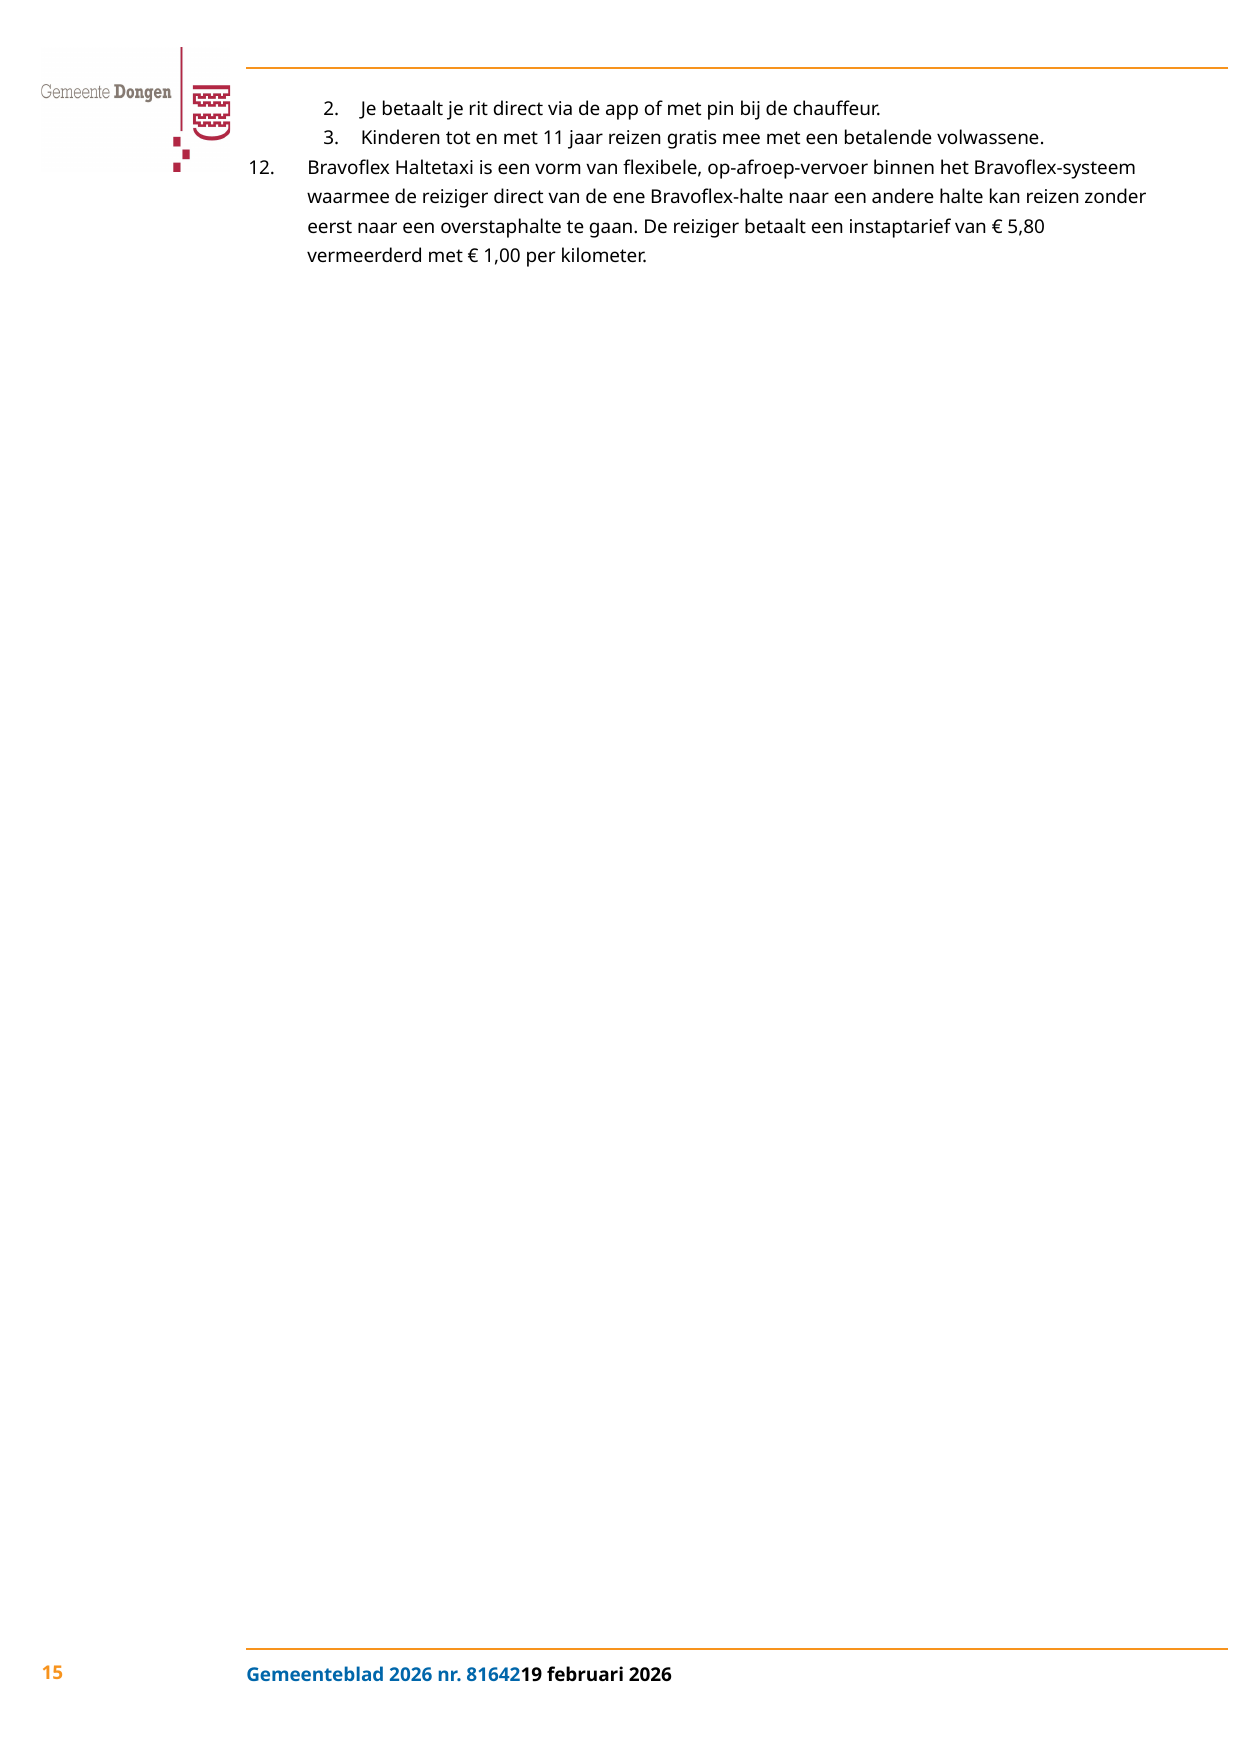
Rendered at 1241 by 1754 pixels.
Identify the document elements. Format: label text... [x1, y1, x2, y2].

list Je betaalt je rit direct via de app of met pin bij de chauffeur. [323, 95, 1152, 121]
picture [41, 47, 231, 172]
list Bravoflex Haltetaxi is een vorm van flexibele, op-afroep-vervoer binnen het Bravoflex-systeem waarmee de reiziger direct van de ene Bravoflex-halte naar een andere halte kan reizen zonder eerst naar een overstaphalte te gaan. De reiziger betaalt een instaptarief van € 5,80 vermeerderd met € 1,00 per kilometer. [248, 154, 1152, 268]
list Kinderen tot en met 11 jaar reizen gratis mee met een betalende volwassene. [323, 124, 1152, 150]
